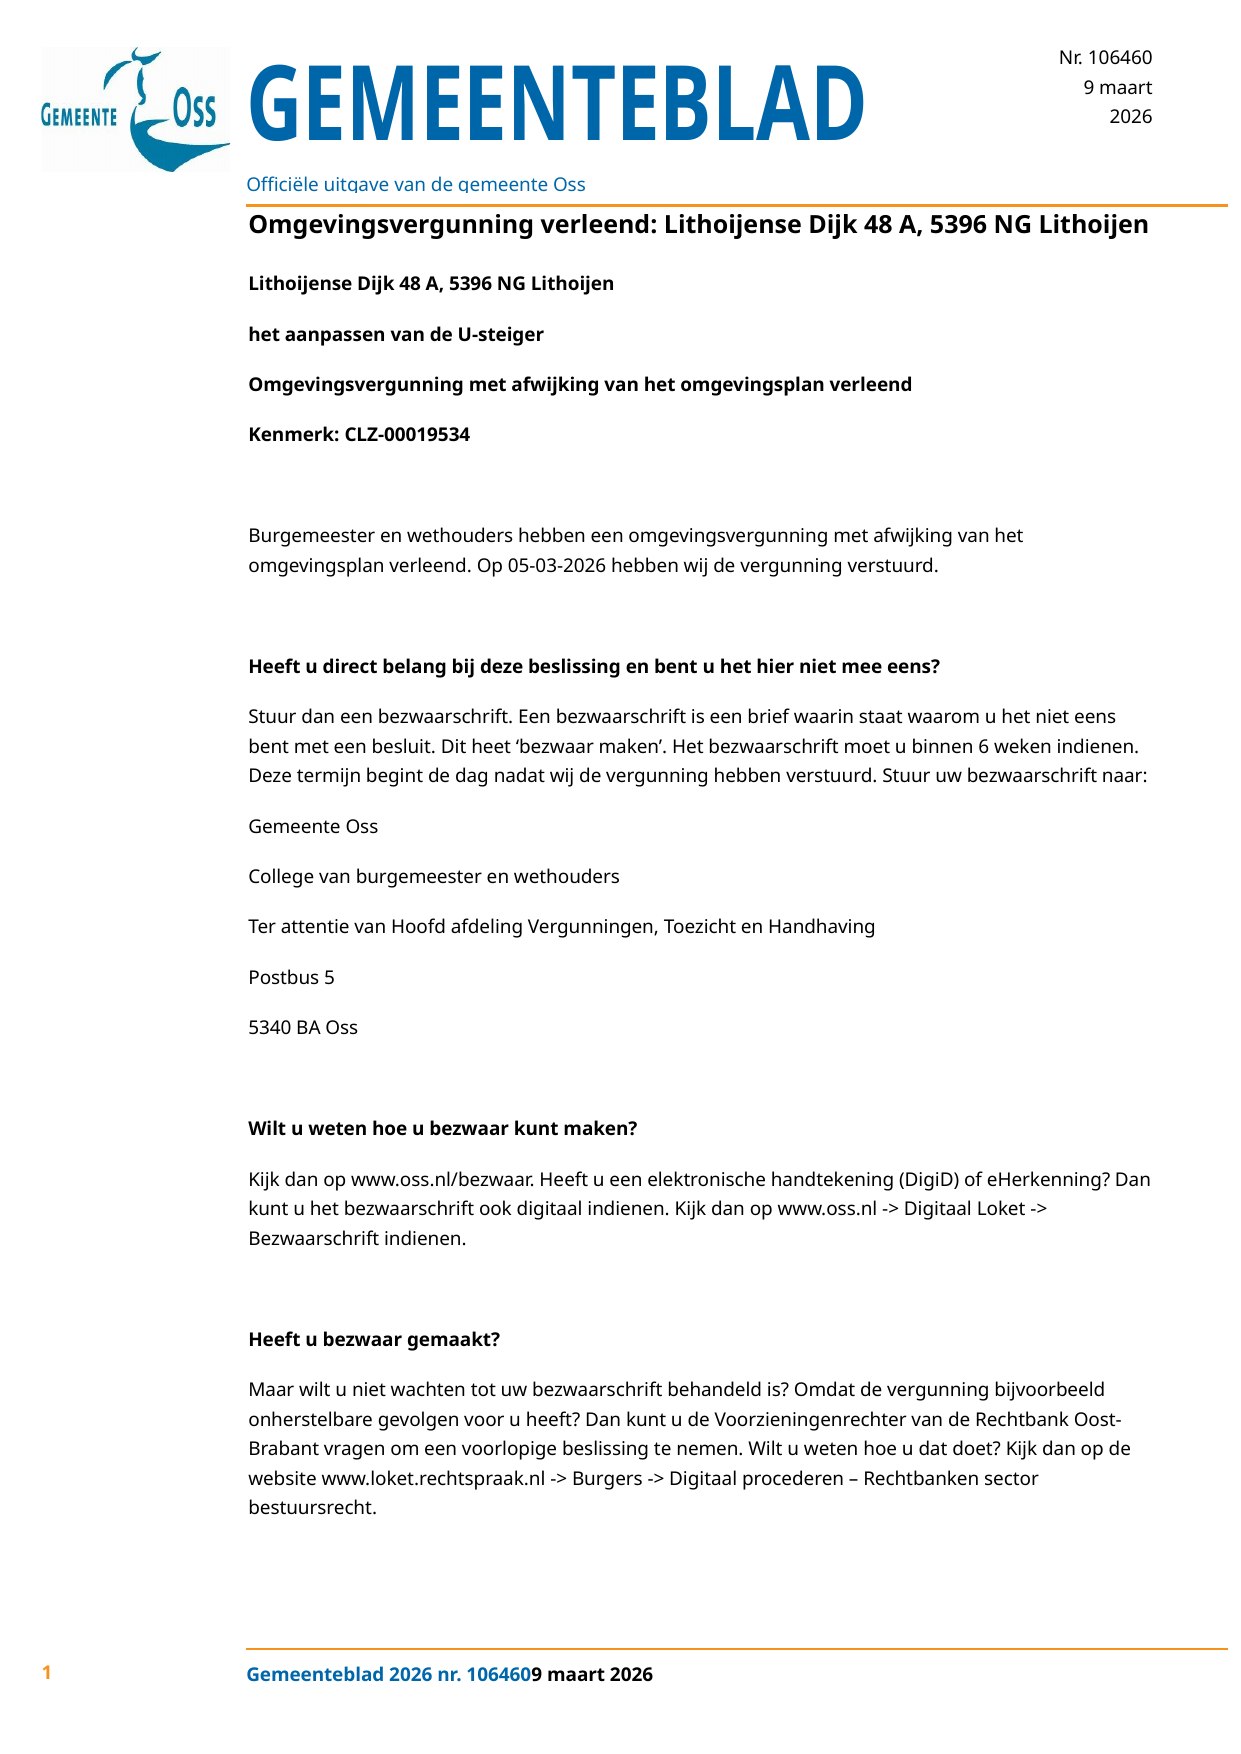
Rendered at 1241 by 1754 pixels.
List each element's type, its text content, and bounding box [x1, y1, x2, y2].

text het aanpassen van de U-steiger [248, 321, 1152, 346]
text Stuur dan een bezwaarschrift. Een bezwaarschrift is een brief waarin staat waarom u het niet eens bent met een besluit. Dit heet ‘bezwaar maken’. Het bezwaarschrift moet u binnen 6 weken indienen. Deze termijn begint de dag nadat wij de vergunning hebben verstuurd. Stuur uw bezwaarschrift naar: [248, 703, 1152, 788]
text Kijk dan op www.oss.nl/bezwaar. Heeft u een elektronische handtekening (DigiD) of eHerkenning? Dan kunt u het bezwaarschrift ook digitaal indienen. Kijk dan op www.oss.nl -> Digitaal Loket -> Bezwaarschrift indienen. [248, 1166, 1152, 1251]
text Maar wilt u niet wachten tot uw bezwaarschrift behandeld is? Omdat de vergunning bijvoorbeeld onherstelbare gevolgen voor u heeft? Dan kunt u de Voorzieningenrechter van de Rechtbank Oost-Brabant vragen om een voorlopige beslissing te nemen. Wilt u weten hoe u dat doet? Kijk dan op de website www.loket.rechtspraak.nl -> Burgers -> Digitaal procederen – Rechtbanken sector bestuursrecht. [248, 1376, 1152, 1520]
text Ter attentie van Hoofd afdeling Vergunningen, Toezicht en Handhaving [248, 914, 1152, 939]
text Gemeente Oss [248, 813, 1152, 838]
text Lithoijense Dijk 48 A, 5396 NG Lithoijen [248, 270, 1152, 296]
text Kenmerk: CLZ-00019534 [248, 422, 1152, 447]
text 5340 BA Oss [248, 1014, 1152, 1040]
text Heeft u bezwaar gemaakt? [248, 1326, 1152, 1351]
text Wilt u weten hoe u bezwaar kunt maken? [248, 1115, 1152, 1141]
picture [41, 47, 231, 172]
text College van burgemeester en wethouders [248, 863, 1152, 889]
text Burgemeester en wethouders hebben een omgevingsvergunning met afwijking van het omgevingsplan verleend. Op 05-03-2026 hebben wij de vergunning verstuurd. [248, 522, 1152, 578]
text Omgevingsvergunning met afwijking van het omgevingsplan verleend [248, 371, 1152, 397]
text Heeft u direct belang bij deze beslissing en bent u het hier niet mee eens? [248, 653, 1152, 678]
text Postbus 5 [248, 964, 1152, 990]
text Omgevingsvergunning verleend: Lithoijense Dijk 48 A, 5396 NG Lithoijen [248, 207, 1152, 241]
